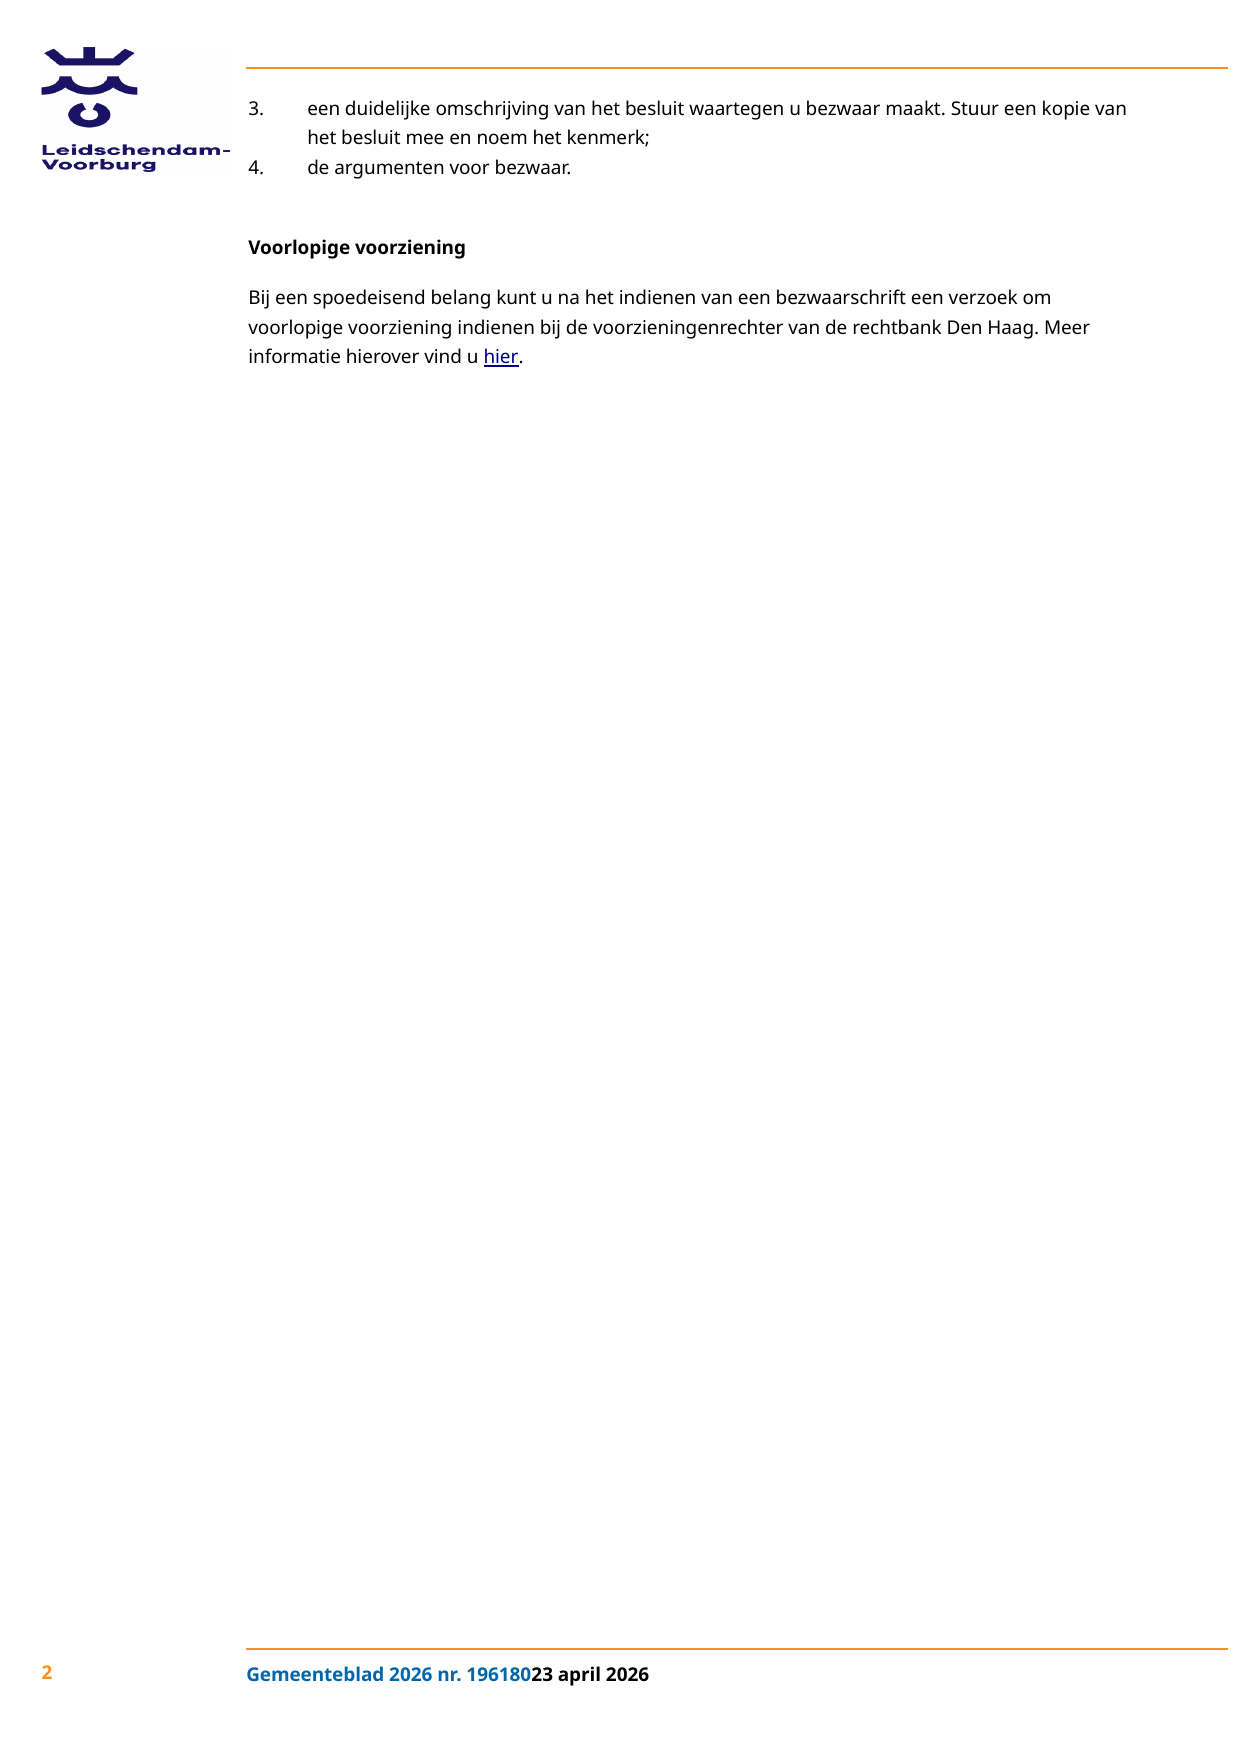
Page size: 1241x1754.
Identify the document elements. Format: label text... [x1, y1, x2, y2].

text Bij een spoedeisend belang kunt u na het indienen van een bezwaarschrift een verzoek om voorlopige voorziening indienen bij de voorzieningenrechter van de rechtbank Den Haag. Meer informatie hierover vind u hier. [248, 284, 1152, 369]
list een duidelijke omschrijving van het besluit waartegen u bezwaar maakt. Stuur een kopie van het besluit mee en noem het kenmerk; [248, 95, 1152, 150]
picture [41, 47, 231, 172]
list de argumenten voor bezwaar. [248, 154, 1152, 180]
text Voorlopige voorziening [248, 234, 1152, 260]
